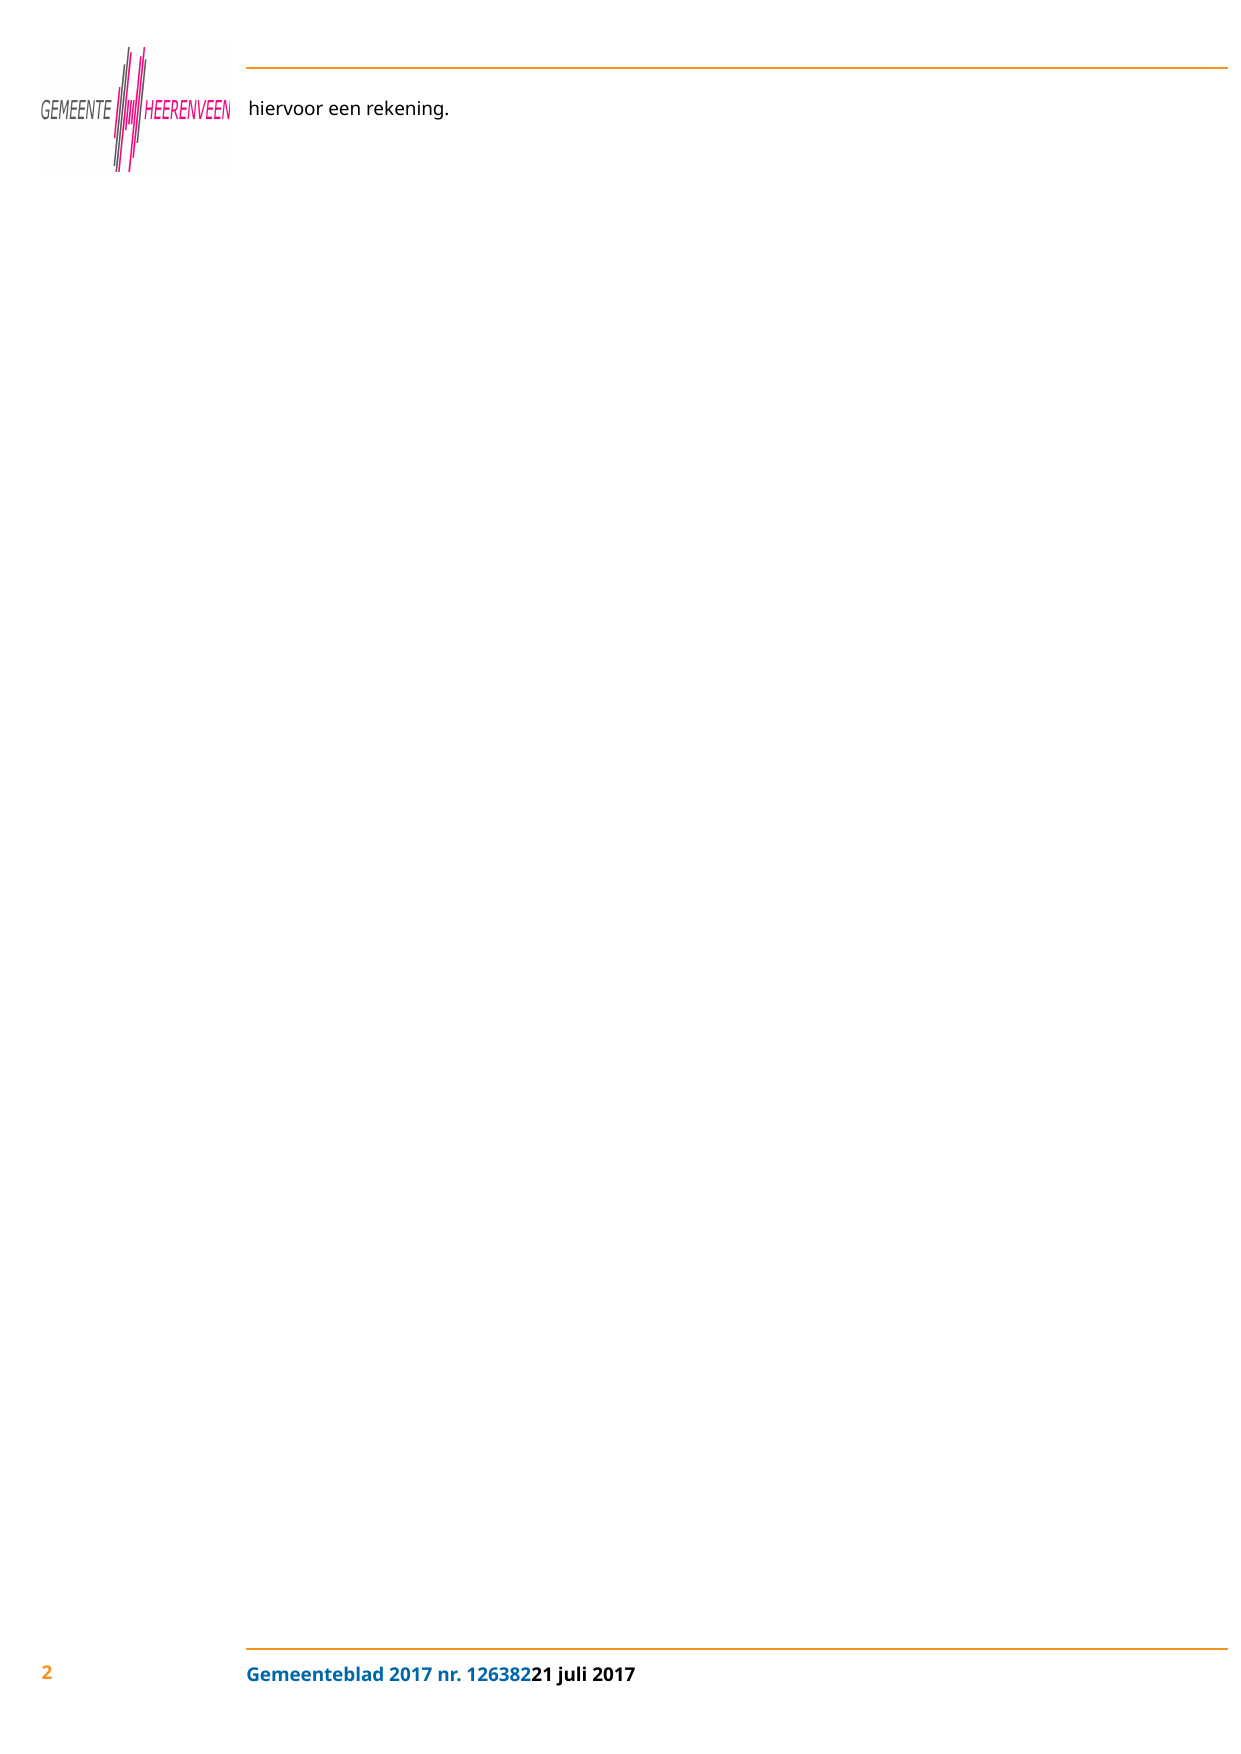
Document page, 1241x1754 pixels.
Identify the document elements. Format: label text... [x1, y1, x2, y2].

picture [41, 47, 231, 172]
text hiervoor een rekening. [248, 95, 1152, 121]
